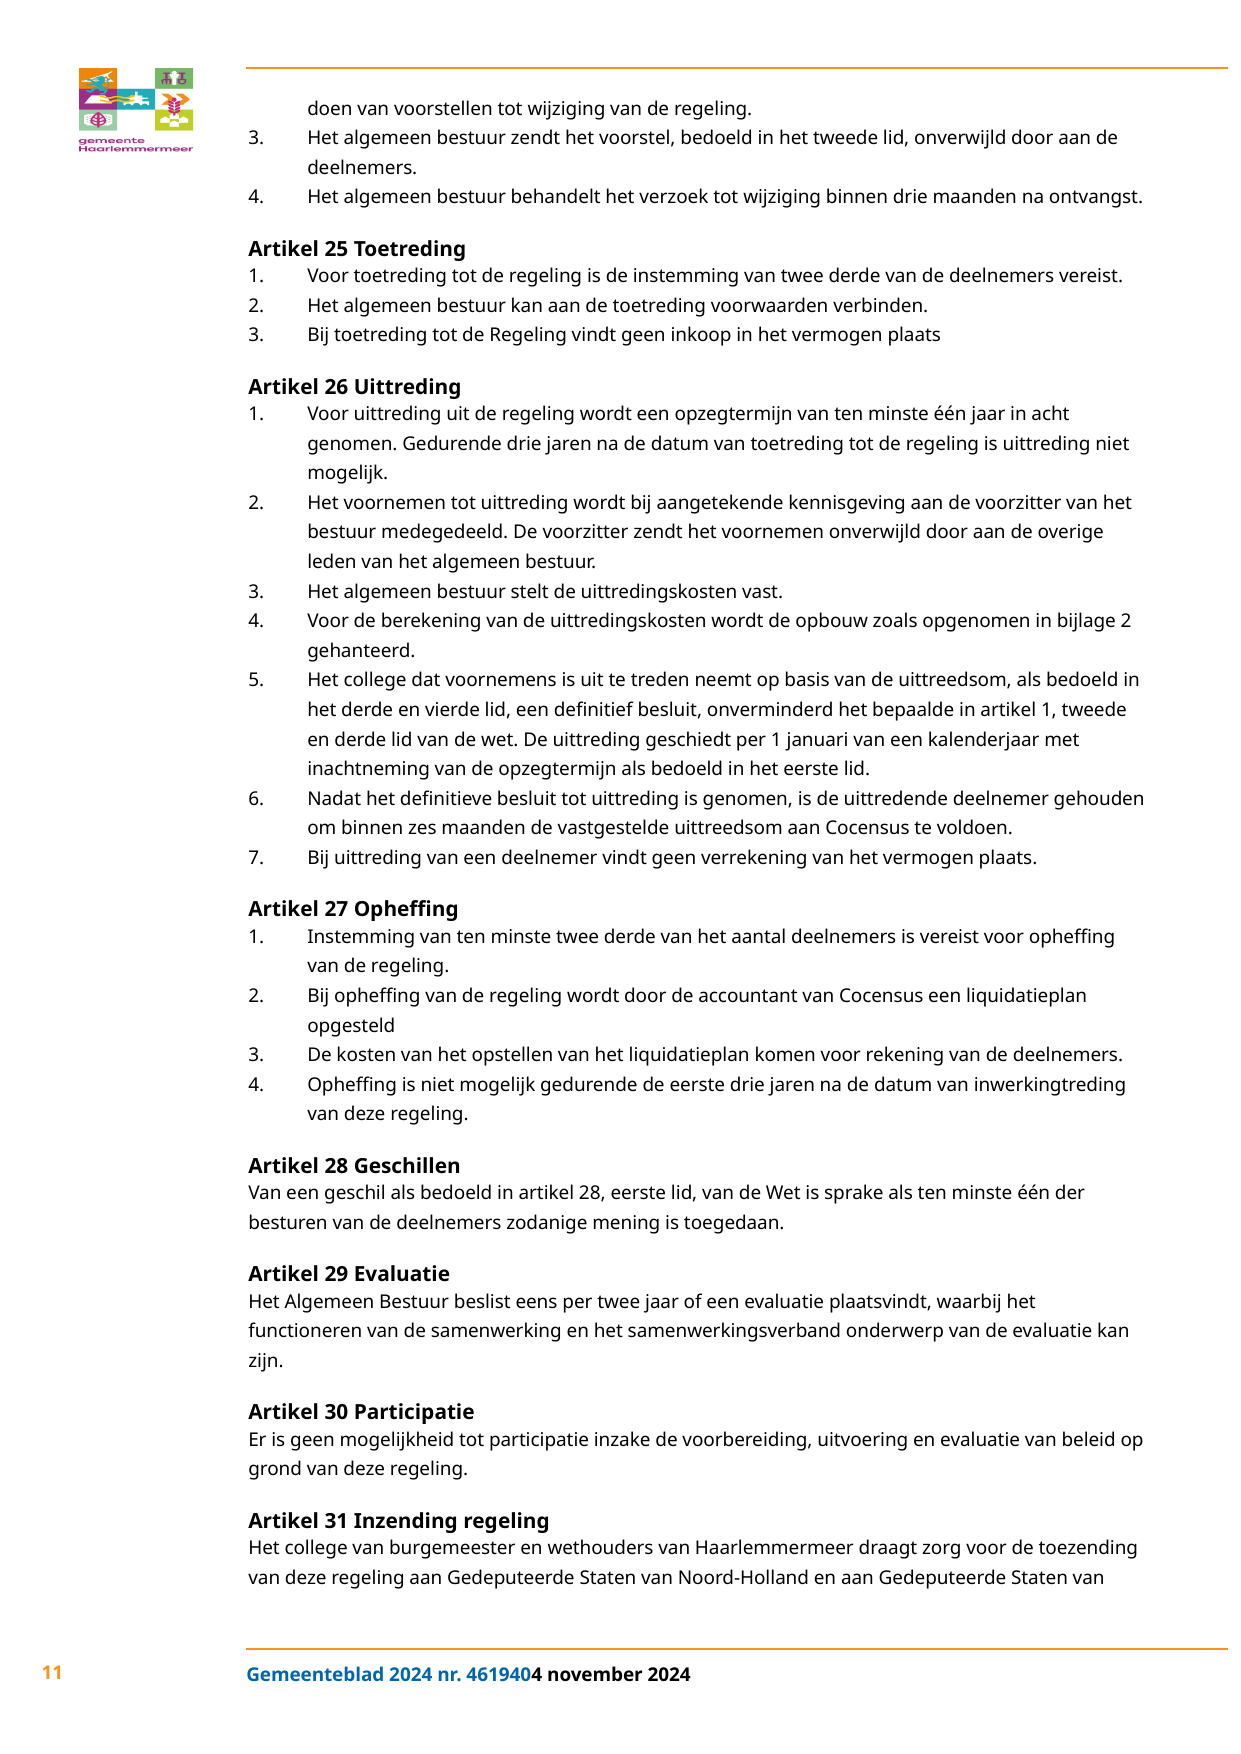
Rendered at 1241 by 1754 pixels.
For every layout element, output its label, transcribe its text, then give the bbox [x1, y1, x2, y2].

text Artikel 28 Geschillen [248, 1151, 1152, 1179]
list doen van voorstellen tot wijziging van de regeling. [248, 95, 1152, 121]
text Artikel 26 Uittreding [248, 372, 1152, 400]
list Voor uittreding uit de regeling wordt een opzegtermijn van ten minste één jaar in acht genomen. Gedurende drie jaren na de datum van toetreding tot de regeling is uittreding niet mogelijk. [248, 400, 1152, 485]
list Het algemeen bestuur stelt de uittredingskosten vast. [248, 578, 1152, 604]
list Voor de berekening van de uittredingskosten wordt de opbouw zoals opgenomen in bijlage 2 gehanteerd. [248, 607, 1152, 663]
list Instemming van ten minste twee derde van het aantal deelnemers is vereist voor opheffing van de regeling. [248, 923, 1152, 978]
text Het Algemeen Bestuur beslist eens per twee jaar of een evaluatie plaatsvindt, waarbij het functioneren van de samenwerking en het samenwerkingsverband onderwerp van de evaluatie kan zijn. [248, 1288, 1152, 1373]
text Artikel 25 Toetreding [248, 234, 1152, 262]
text Het college van burgemeester en wethouders van Haarlemmermeer draagt zorg voor de toezending van deze regeling aan Gedeputeerde Staten van Noord-Holland en aan Gedeputeerde Staten van [248, 1534, 1152, 1589]
text Er is geen mogelijkheid tot participatie inzake de voorbereiding, uitvoering en evaluatie van beleid op grond van deze regeling. [248, 1426, 1152, 1481]
text Artikel 30 Participatie [248, 1397, 1152, 1426]
list Het college dat voornemens is uit te treden neemt op basis van de uittreedsom, als bedoeld in het derde en vierde lid, een definitief besluit, onverminderd het bepaalde in artikel 1, tweede en derde lid van de wet. De uittreding geschiedt per 1 januari van een kalenderjaar met inachtneming van de opzegtermijn als bedoeld in het eerste lid. [248, 667, 1152, 781]
text Artikel 27 Opheffing [248, 894, 1152, 923]
text Van een geschil als bedoeld in artikel 28, eerste lid, van de Wet is sprake als ten minste één der besturen van de deelnemers zodanige mening is toegedaan. [248, 1179, 1152, 1235]
list Opheffing is niet mogelijk gedurende de eerste drie jaren na de datum van inwerkingtreding van deze regeling. [248, 1071, 1152, 1126]
list Bij opheffing van de regeling wordt door de accountant van Cocensus een liquidatieplan opgesteld [248, 982, 1152, 1037]
list Bij uittreding van een deelnemer vindt geen verrekening van het vermogen plaats. [248, 844, 1152, 870]
list Bij toetreding tot de Regeling vindt geen inkoop in het vermogen plaats [248, 322, 1152, 347]
list Het voornemen tot uittreding wordt bij aangetekende kennisgeving aan de voorzitter van het bestuur medegedeeld. De voorzitter zendt het voornemen onverwijld door aan de overige leden van het algemeen bestuur. [248, 489, 1152, 574]
text Artikel 31 Inzending regeling [248, 1506, 1152, 1534]
list Het algemeen bestuur kan aan de toetreding voorwaarden verbinden. [248, 292, 1152, 318]
list Nadat het definitieve besluit tot uittreding is genomen, is de uittredende deelnemer gehouden om binnen zes maanden de vastgestelde uittreedsom aan Cocensus te voldoen. [248, 785, 1152, 840]
list Voor toetreding tot de regeling is de instemming van twee derde van de deelnemers vereist. [248, 262, 1152, 288]
picture [41, 47, 231, 172]
text Artikel 29 Evaluatie [248, 1259, 1152, 1288]
list De kosten van het opstellen van het liquidatieplan komen voor rekening van de deelnemers. [248, 1041, 1152, 1067]
list Het algemeen bestuur behandelt het verzoek tot wijziging binnen drie maanden na ontvangst. [248, 183, 1152, 209]
list Het algemeen bestuur zendt het voorstel, bedoeld in het tweede lid, onverwijld door aan de deelnemers. [248, 124, 1152, 180]
